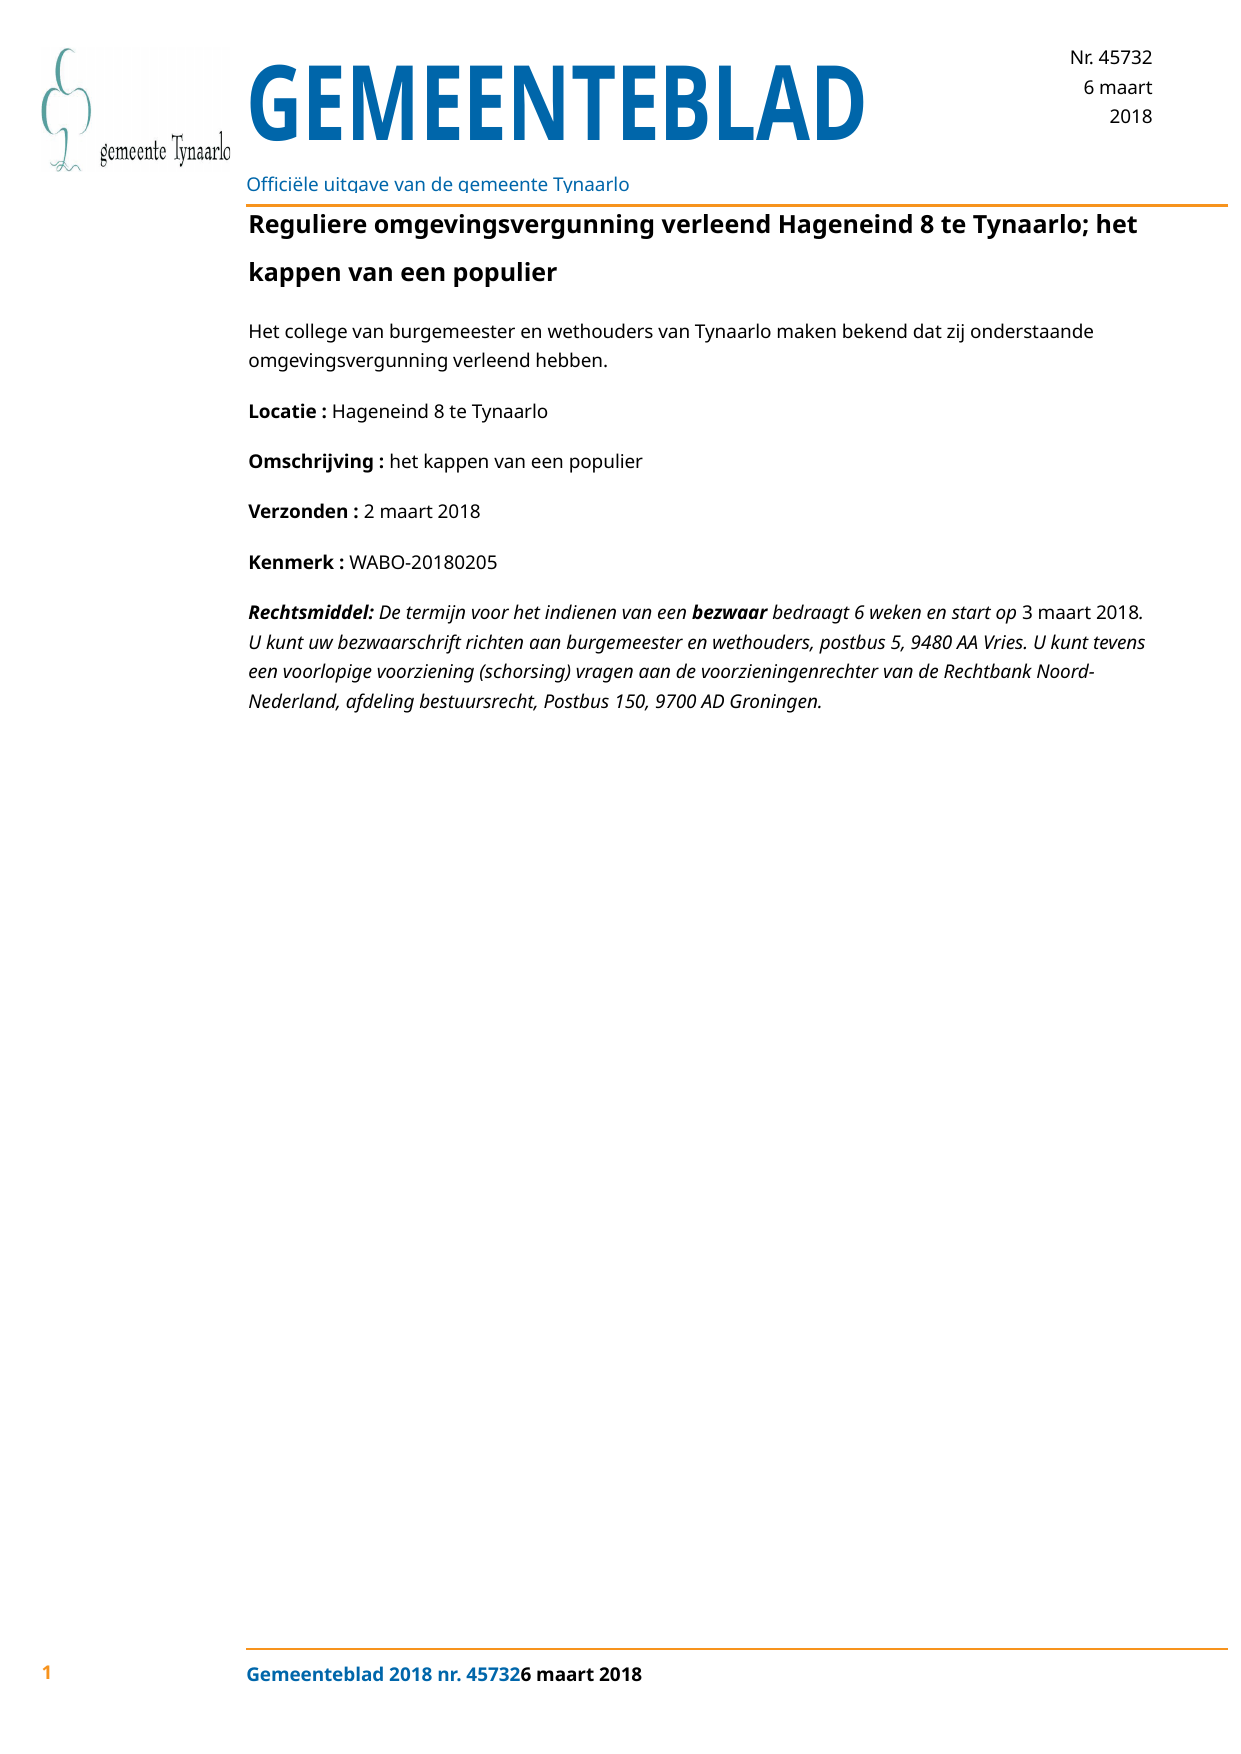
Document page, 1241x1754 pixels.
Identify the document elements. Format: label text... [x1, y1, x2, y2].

picture [41, 47, 231, 172]
text Het college van burgemeester en wethouders van Tynaarlo maken bekend dat zij onderstaande omgevingsvergunning verleend hebben. [248, 318, 1152, 373]
text Locatie : Hageneind 8 te Tynaarlo [248, 398, 1152, 424]
text Rechtsmiddel: De termijn voor het indienen van een bezwaar bedraagt 6 weken en start op 3 maart 2018. U kunt uw bezwaarschrift richten aan burgemeester en wethouders, postbus 5, 9480 AA Vries. U kunt tevens een voorlopige voorziening (schorsing) vragen aan de voorzieningenrechter van de Rechtbank Noord-Nederland, afdeling bestuursrecht, Postbus 150, 9700 AD Groningen. [248, 599, 1152, 714]
text Omschrijving : het kappen van een populier [248, 448, 1152, 474]
text Reguliere omgevingsvergunning verleend Hageneind 8 te Tynaarlo; het kappen van een populier [248, 207, 1152, 288]
text Verzonden : 2 maart 2018 [248, 499, 1152, 524]
text Kenmerk : WABO-20180205 [248, 549, 1152, 575]
